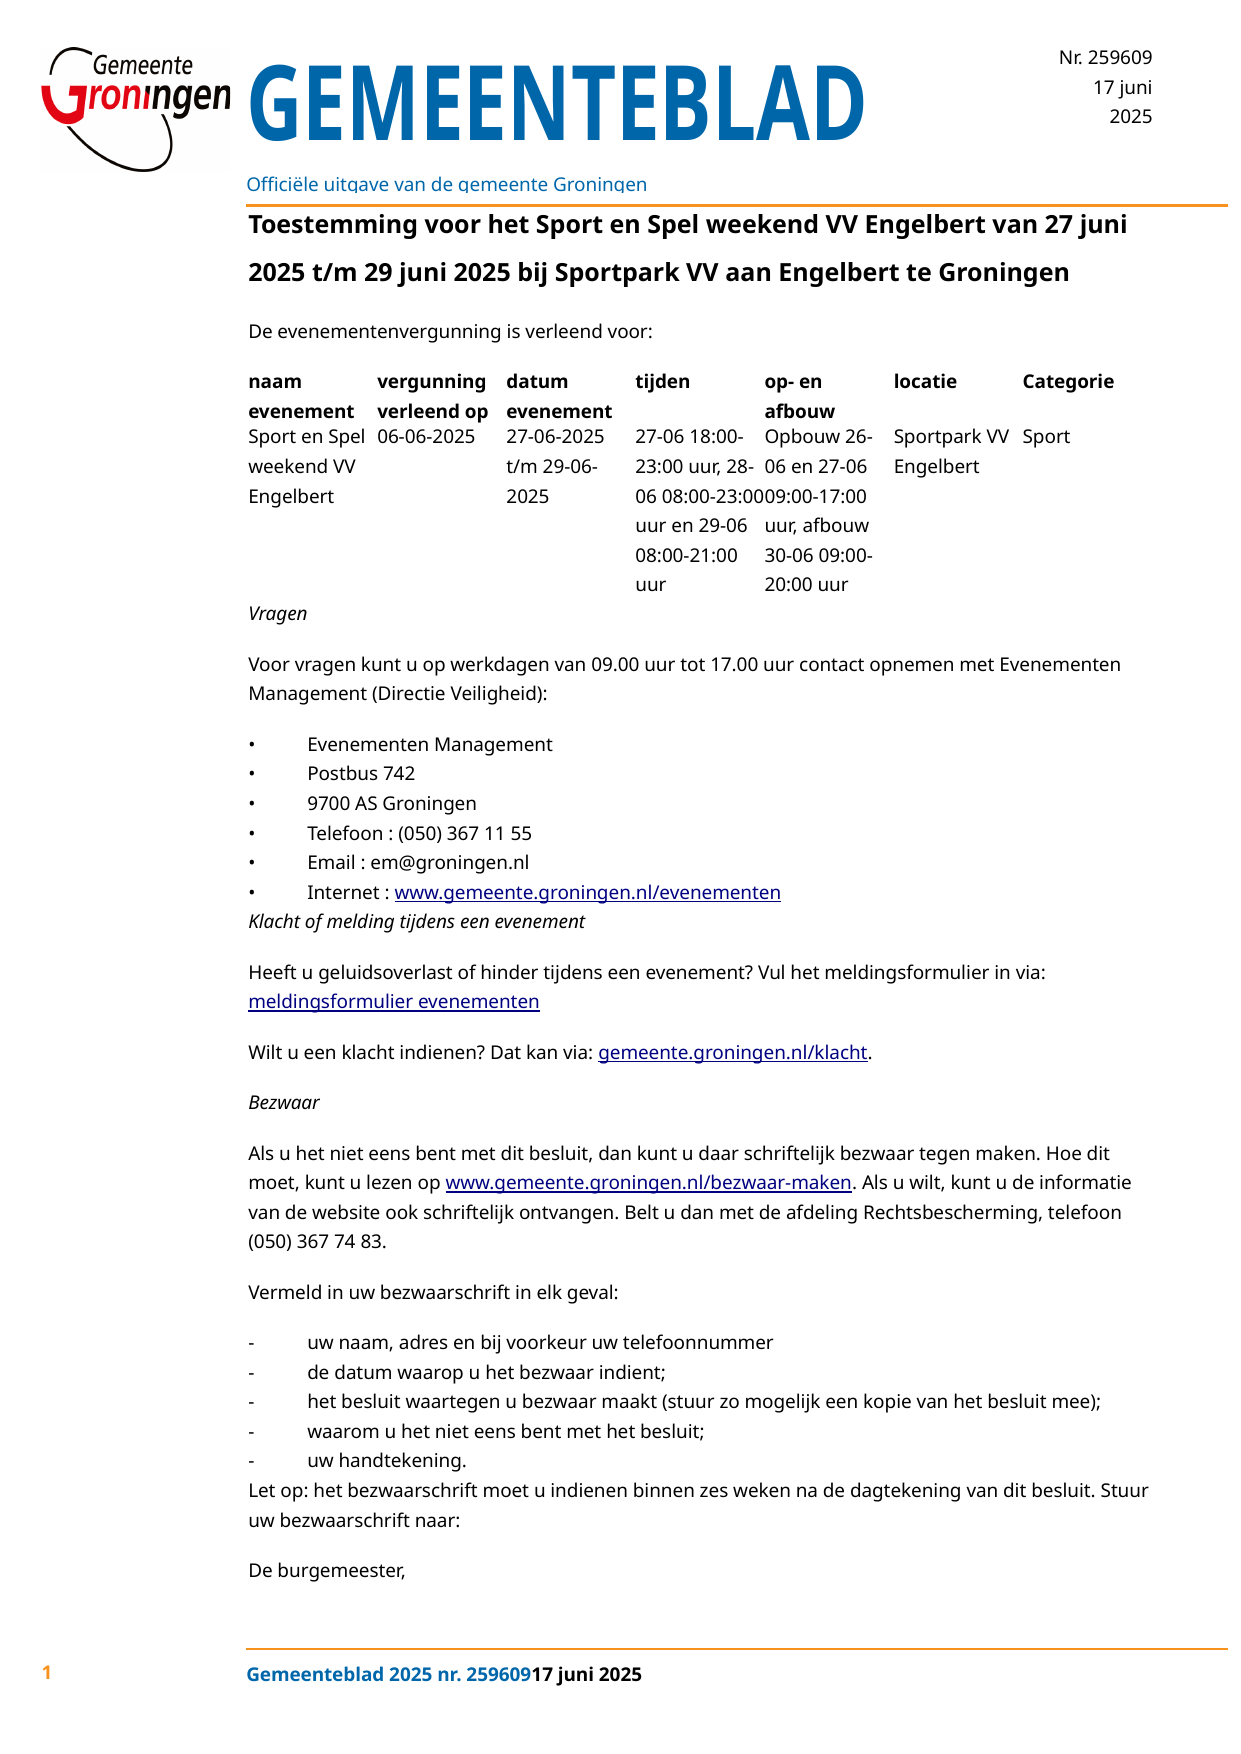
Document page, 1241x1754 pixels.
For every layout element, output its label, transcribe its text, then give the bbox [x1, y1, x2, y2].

table_cell 27-06 18:00-23:00 uur, 28-06 08:00-23:00 uur en 29-06 08:00-21:00 uur [635, 424, 764, 597]
table_header datum evenement [506, 369, 635, 424]
text Vragen [248, 601, 1152, 626]
picture [41, 47, 231, 172]
text Heeft u geluidsoverlast of hinder tijdens een evenement? Vul het meldingsformulier in via: meldingsformulier evenementen [248, 959, 1152, 1014]
list waarom u het niet eens bent met het besluit; [248, 1418, 1152, 1444]
list Evenementen Management [248, 731, 1152, 757]
table_cell Sport en Spel weekend VV Engelbert [248, 424, 377, 597]
list Email : em@groningen.nl [248, 849, 1152, 875]
table_header naam evenement [248, 369, 377, 424]
text Als u het niet eens bent met dit besluit, dan kunt u daar schriftelijk bezwaar tegen maken. Hoe dit moet, kunt u lezen op www.gemeente.groningen.nl/bezwaar-maken. Als u wilt, kunt u de informatie van de website ook schriftelijk ontvangen. Belt u dan met de afdeling Rechtsbescherming, telefoon (050) 367 74 83. [248, 1140, 1152, 1254]
text De evenementenvergunning is verleend voor: [248, 318, 1152, 344]
list Telefoon : (050) 367 11 55 [248, 820, 1152, 846]
text De burgemeester, [248, 1557, 1152, 1583]
table_header vergunning verleend op [377, 369, 506, 424]
table_header Categorie [1023, 369, 1152, 424]
table_header locatie [894, 369, 1022, 424]
text Voor vragen kunt u op werkdagen van 09.00 uur tot 17.00 uur contact opnemen met Evenementen Management (Directie Veiligheid): [248, 651, 1152, 706]
text Klacht of melding tijdens een evenement [248, 908, 1152, 934]
text Vermeld in uw bezwaarschrift in elk geval: [248, 1279, 1152, 1305]
text Toestemming voor het Sport en Spel weekend VV Engelbert van 27 juni 2025 t/m 29 juni 2025 bij Sportpark VV aan Engelbert te Groningen [248, 207, 1152, 288]
text Wilt u een klacht indienen? Dat kan via: gemeente.groningen.nl/klacht. [248, 1039, 1152, 1065]
list 9700 AS Groningen [248, 790, 1152, 816]
table_cell Sportpark VV Engelbert [894, 424, 1022, 597]
list uw handtekening. [248, 1448, 1152, 1473]
table_cell 06-06-2025 [377, 424, 506, 597]
list het besluit waartegen u bezwaar maakt (stuur zo mogelijk een kopie van het besluit mee); [248, 1388, 1152, 1414]
table_cell Opbouw 26-06 en 27-06 09:00-17:00 uur, afbouw 30-06 09:00- 20:00 uur [764, 424, 893, 597]
list Internet : www.gemeente.groningen.nl/evenementen [248, 879, 1152, 905]
table_header op- en afbouw [764, 369, 893, 424]
table_cell 27-06-2025 t/m 29-06-2025 [506, 424, 635, 597]
text Bezwaar [248, 1089, 1152, 1115]
table_header tijden [635, 369, 764, 424]
text Let op: het bezwaarschrift moet u indienen binnen zes weken na de dagtekening van dit besluit. Stuur uw bezwaarschrift naar: [248, 1477, 1152, 1533]
list Postbus 742 [248, 761, 1152, 786]
table_cell Sport [1023, 424, 1152, 597]
list uw naam, adres en bij voorkeur uw telefoonnummer [248, 1329, 1152, 1355]
list de datum waarop u het bezwaar indient; [248, 1359, 1152, 1385]
